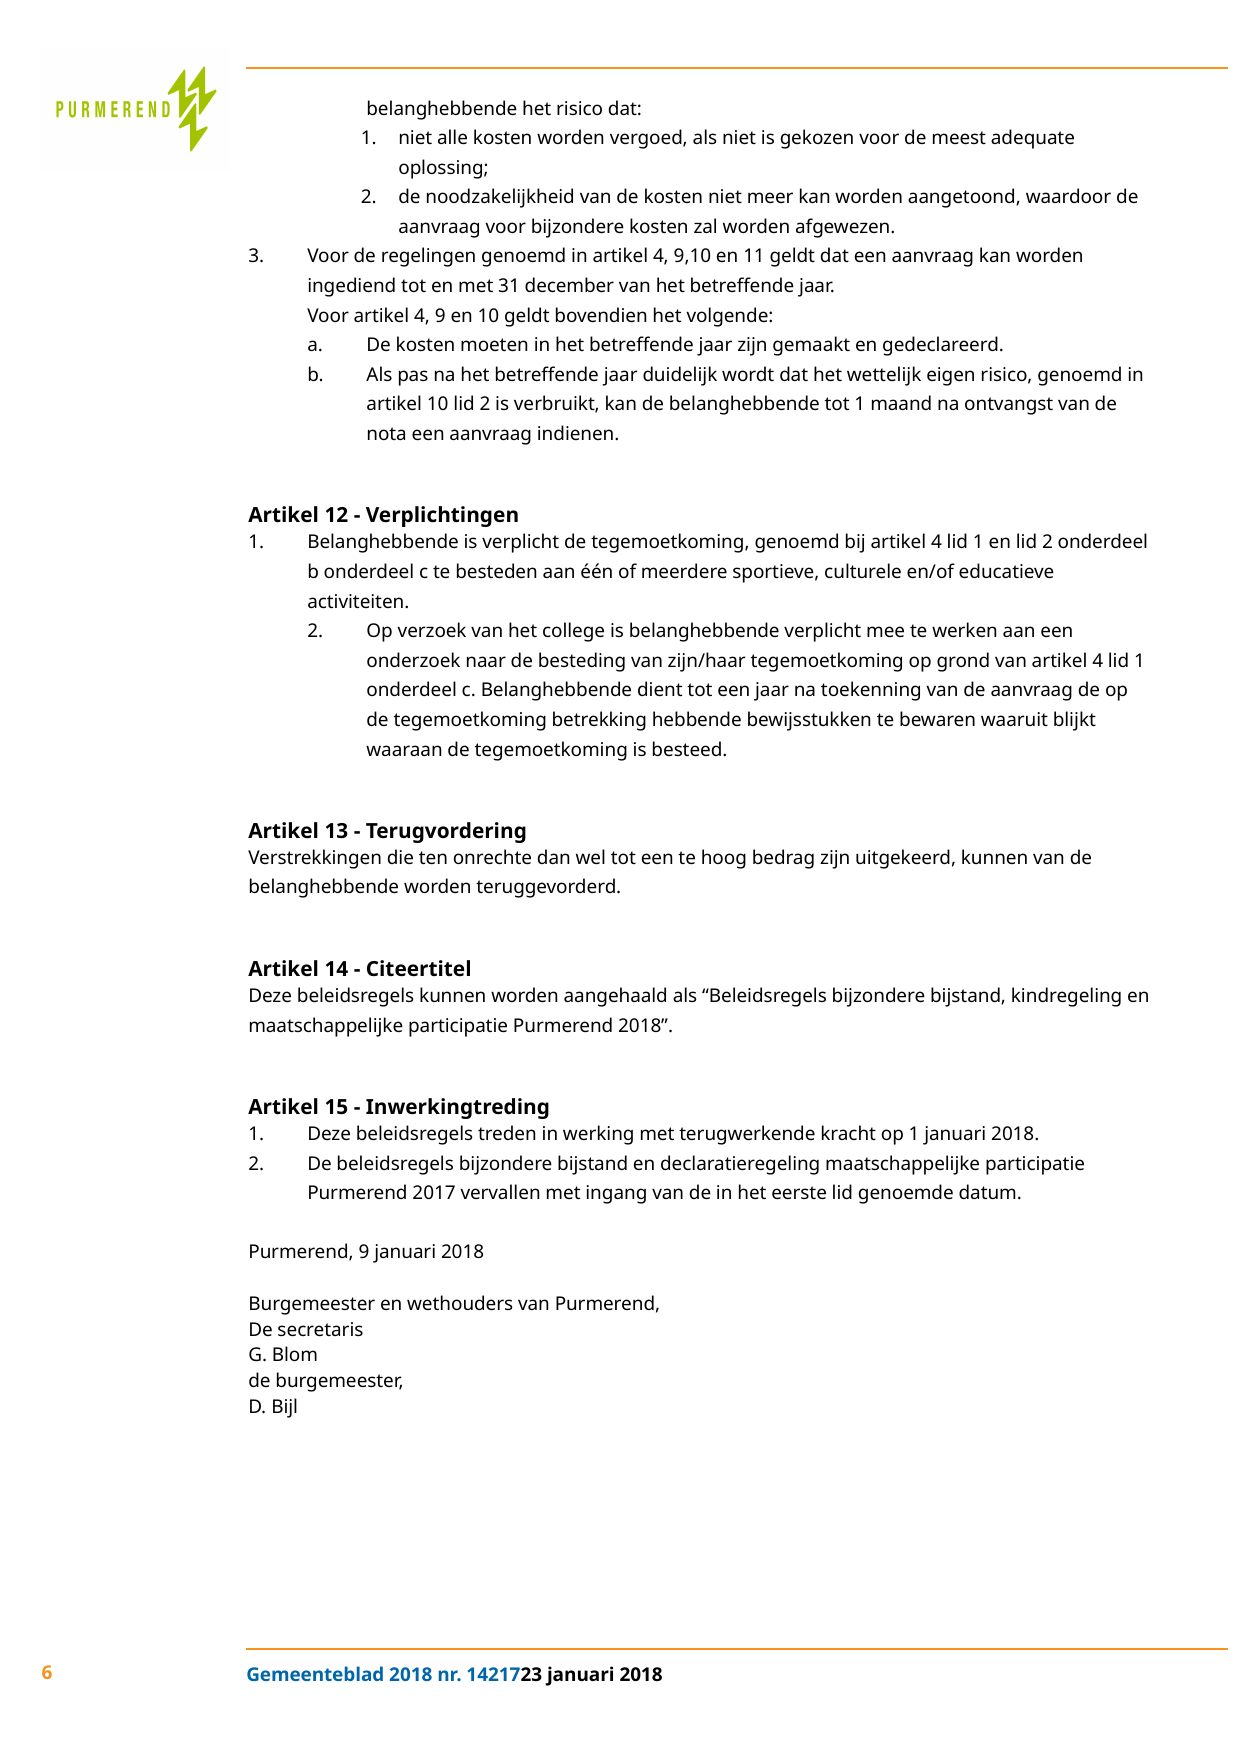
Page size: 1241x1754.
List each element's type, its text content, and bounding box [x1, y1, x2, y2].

list niet alle kosten worden vergoed, als niet is gekozen voor de meest adequate oplossing; [361, 124, 1152, 180]
text Purmerend, 9 januari 2018 [248, 1238, 1152, 1264]
text Artikel 13 - Terugvordering [248, 816, 1152, 844]
list Voor de regelingen genoemd in artikel 4, 9,10 en 11 geldt dat een aanvraag kan worden ingediend tot en met 31 december van het betreffende jaar. [248, 243, 1152, 298]
list de noodzakelijkheid van de kosten niet meer kan worden aangetoond, waardoor de aanvraag voor bijzondere kosten zal worden afgewezen. [361, 183, 1152, 239]
text Verstrekkingen die ten onrechte dan wel tot een te hoog bedrag zijn uitgekeerd, kunnen van de belanghebbende worden teruggevorderd. [248, 844, 1152, 899]
text G. Blom [248, 1341, 1152, 1367]
text Deze beleidsregels kunnen worden aangehaald als “Beleidsregels bijzondere bijstand, kindregeling en maatschappelijke participatie Purmerend 2018”. [248, 982, 1152, 1037]
text Artikel 14 - Citeertitel [248, 954, 1152, 982]
list Voor artikel 4, 9 en 10 geldt bovendien het volgende: [248, 302, 1152, 328]
list De beleidsregels bijzondere bijstand en declaratieregeling maatschappelijke participatie Purmerend 2017 vervallen met ingang van de in het eerste lid genoemde datum. [248, 1150, 1152, 1205]
text D. Bijl [248, 1393, 1152, 1419]
text Burgemeester en wethouders van Purmerend, [248, 1290, 1152, 1316]
picture [41, 47, 231, 172]
list Deze beleidsregels treden in werking met terugwerkende kracht op 1 januari 2018. [248, 1120, 1152, 1146]
list Op verzoek van het college is belanghebbende verplicht mee te werken aan een onderzoek naar de besteding van zijn/haar tegemoetkoming op grond van artikel 4 lid 1 onderdeel c. Belanghebbende dient tot een jaar na toekenning van de aanvraag de op de tegemoetkoming betrekking hebbende bewijsstukken te bewaren waaruit blijkt waaraan de tegemoetkoming is besteed. [307, 617, 1152, 761]
list Als pas na het betreffende jaar duidelijk wordt dat het wettelijk eigen risico, genoemd in artikel 10 lid 2 is verbruikt, kan de belanghebbende tot 1 maand na ontvangst van de nota een aanvraag indienen. [307, 361, 1152, 446]
text Artikel 12 - Verplichtingen [248, 500, 1152, 529]
text Artikel 15 - Inwerkingtreding [248, 1092, 1152, 1120]
list belanghebbende het risico dat: [307, 95, 1152, 121]
text De secretaris [248, 1316, 1152, 1341]
list De kosten moeten in het betreffende jaar zijn gemaakt en gedeclareerd. [307, 331, 1152, 357]
list Belanghebbende is verplicht de tegemoetkoming, genoemd bij artikel 4 lid 1 en lid 2 onderdeel b onderdeel c te besteden aan één of meerdere sportieve, culturele en/of educatieve activiteiten. [248, 529, 1152, 613]
text de burgemeester, [248, 1367, 1152, 1393]
